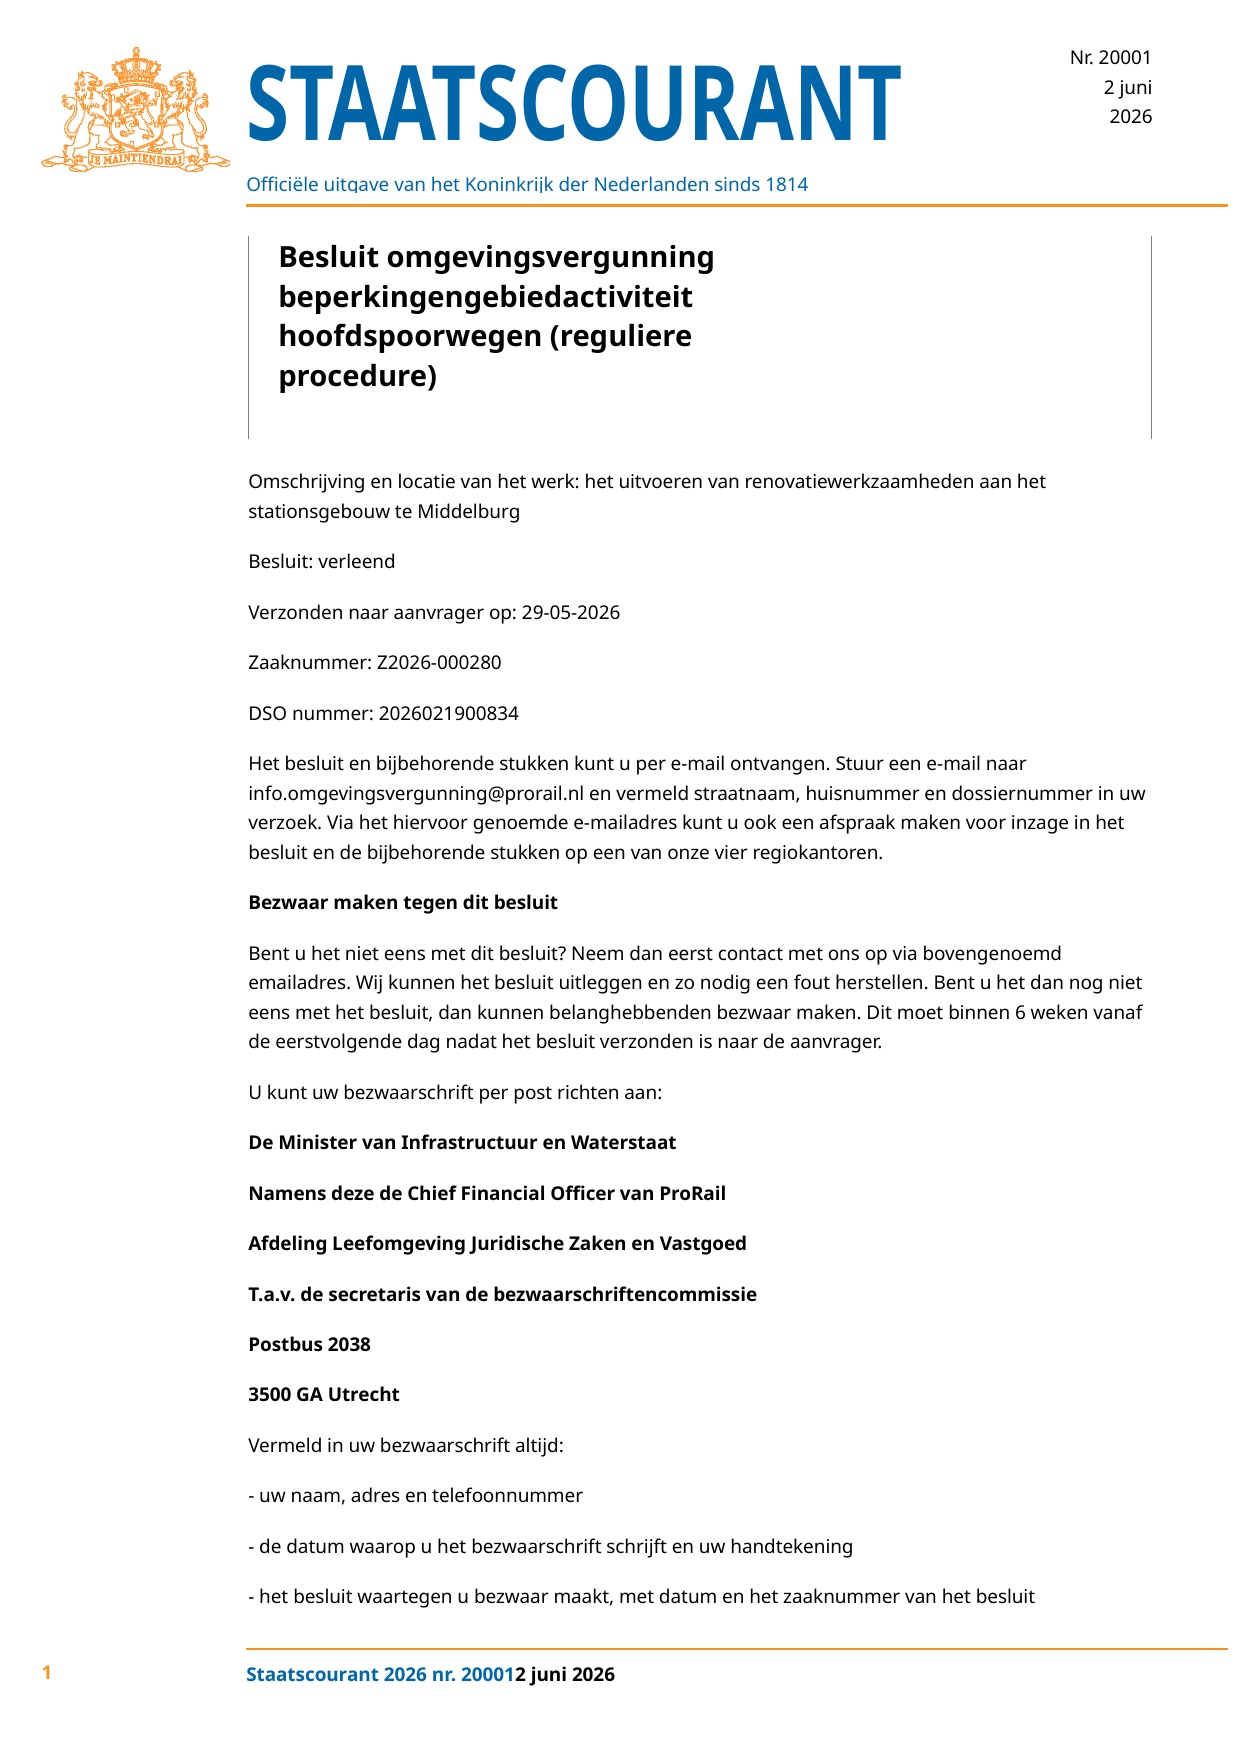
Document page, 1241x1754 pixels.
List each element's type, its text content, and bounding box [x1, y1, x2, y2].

text Verzonden naar aanvrager op: 29-05-2026 [248, 599, 1152, 625]
text DSO nummer: 2026021900834 [248, 700, 1152, 726]
table_header Besluit omgevingsvergunning beperkingengebiedactiviteit hoofdspoorwegen (reguliere procedure) [249, 236, 850, 439]
text Postbus 2038 [248, 1331, 1152, 1357]
text Omschrijving en locatie van het werk: het uitvoeren van renovatiewerkzaamheden aan het stationsgebouw te Middelburg [248, 469, 1152, 524]
text T.a.v. de secretaris van de bezwaarschriftencommissie [248, 1281, 1152, 1306]
text Namens deze de Chief Financial Officer van ProRail [248, 1180, 1152, 1206]
text - uw naam, adres en telefoonnummer [248, 1482, 1152, 1508]
picture [41, 47, 231, 172]
table_header [850, 236, 912, 413]
text - de datum waarop u het bezwaarschrift schrijft en uw handtekening [248, 1533, 1152, 1558]
table_header [850, 414, 1151, 439]
text De Minister van Infrastructuur en Waterstaat [248, 1129, 1152, 1155]
text Het besluit en bijbehorende stukken kunt u per e-mail ontvangen. Stuur een e-mail naar info.omgevingsvergunning@prorail.nl en vermeld straatnaam, huisnummer en dossiernummer in uw verzoek. Via het hiervoor genoemde e-mailadres kunt u ook een afspraak maken voor inzage in het besluit en de bijbehorende stukken op een van onze vier regiokantoren. [248, 750, 1152, 865]
text Vermeld in uw bezwaarschrift altijd: [248, 1432, 1152, 1458]
text Afdeling Leefomgeving Juridische Zaken en Vastgoed [248, 1230, 1152, 1256]
text Bezwaar maken tegen dit besluit [248, 889, 1152, 915]
table_header [1090, 236, 1151, 413]
text - het besluit waartegen u bezwaar maakt, met datum en het zaaknummer van het besluit [248, 1583, 1152, 1609]
picture [912, 236, 1090, 414]
text Besluit: verleend [248, 549, 1152, 574]
text Zaaknummer: Z2026-000280 [248, 649, 1152, 675]
text Bent u het niet eens met dit besluit? Neem dan eerst contact met ons op via bovengenoemd emailadres. Wij kunnen het besluit uitleggen en zo nodig een fout herstellen. Bent u het dan nog niet eens met het besluit, dan kunnen belanghebbenden bezwaar maken. Dit moet binnen 6 weken vanaf de eerstvolgende dag nadat het besluit verzonden is naar de aanvrager. [248, 940, 1152, 1054]
text 3500 GA Utrecht [248, 1382, 1152, 1407]
text U kunt uw bezwaarschrift per post richten aan: [248, 1079, 1152, 1105]
